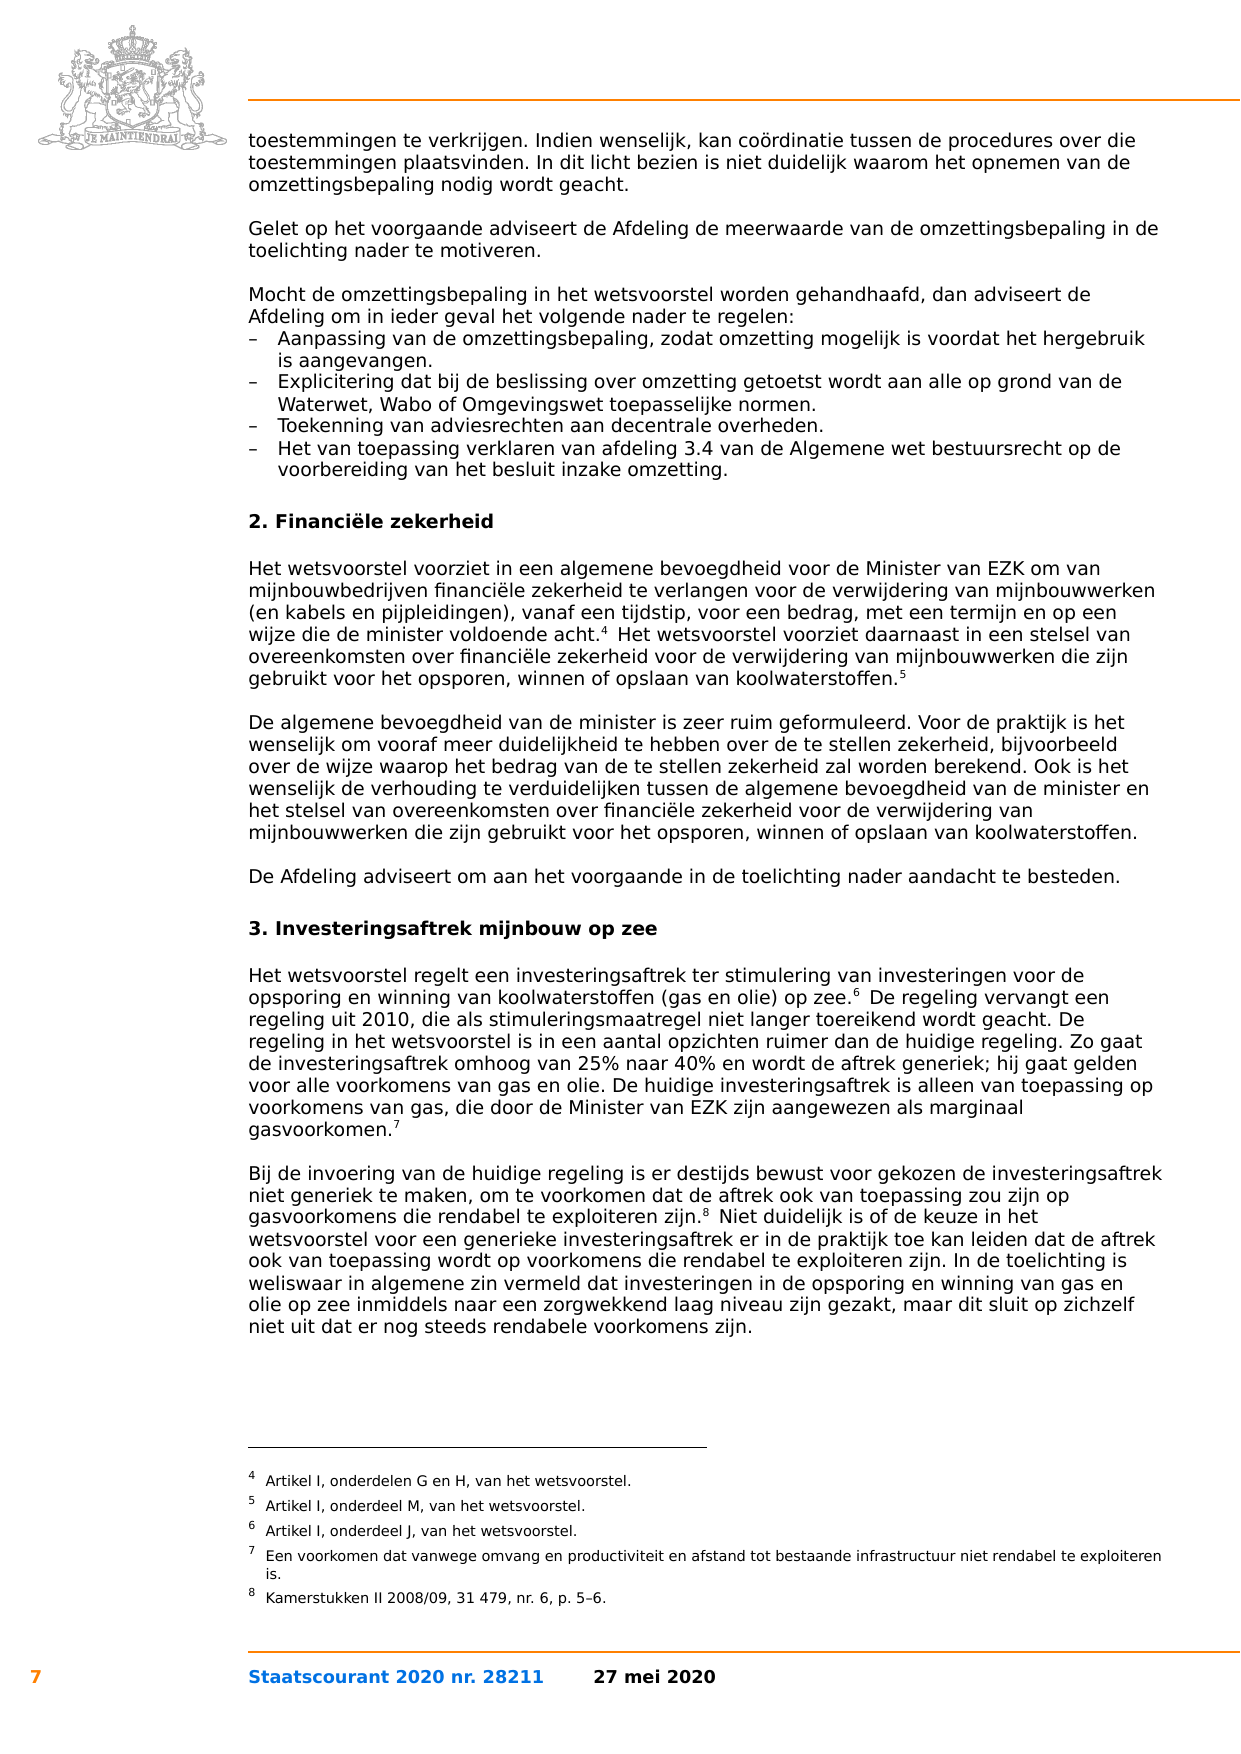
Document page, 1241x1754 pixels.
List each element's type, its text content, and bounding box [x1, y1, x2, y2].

text Artikel I, onderdeel J, van het wetsvoorstel. [248, 1519, 1163, 1541]
picture [38, 25, 227, 150]
text Kamerstukken II 2008/09, 31 479, nr. 6, p. 5–6. [248, 1586, 1163, 1608]
text – Aanpassing van de omzettingsbepaling, zodat omzetting mogelijk is voordat het hergebruik is aangevangen. [248, 327, 1163, 371]
text – Het van toepassing verklaren van afdeling 3.4 van de Algemene wet bestuursrecht op de voorbereiding van het besluit inzake omzetting. [248, 437, 1163, 481]
text Een voorkomen dat vanwege omvang en productiviteit en afstand tot bestaande infrastructuur niet rendabel te exploiteren is. [248, 1544, 1163, 1583]
text Gelet op het voorgaande adviseert de Afdeling de meerwaarde van de omzettingsbepaling in de toelichting nader te motiveren. [248, 218, 1163, 262]
text Artikel I, onderdeel M, van het wetsvoorstel. [248, 1494, 1163, 1516]
text – Explicitering dat bij de beslissing over omzetting getoetst wordt aan alle op grond van de Waterwet, Wabo of Omgevingswet toepasselijke normen. [248, 371, 1163, 415]
text De Afdeling adviseert om aan het voorgaande in de toelichting nader aandacht te besteden. [248, 866, 1163, 888]
subtitle 2. Financiële zekerheid [248, 511, 1163, 533]
subtitle 3. Investeringsaftrek mijnbouw op zee [248, 918, 1163, 940]
text toestemmingen te verkrijgen. Indien wenselijk, kan coördinatie tussen de procedures over die toestemmingen plaatsvinden. In dit licht bezien is niet duidelijk waarom het opnemen van de omzettingsbepaling nodig wordt geacht. [248, 130, 1163, 196]
text Bij de invoering van de huidige regeling is er destijds bewust voor gekozen de investeringsaftrek niet generiek te maken, om te voorkomen dat de aftrek ook van toepassing zou zijn op gasvoorkomens die rendabel te exploiteren zijn. Niet duidelijk is of de keuze in het wetsvoorstel voor een generieke investeringsaftrek er in de praktijk toe kan leiden dat de aftrek ook van toepassing wordt op voorkomens die rendabel te exploiteren zijn. In de toelichting is weliswaar in algemene zin vermeld dat investeringen in de opsporing en winning van gas en olie op zee inmiddels naar een zorgwekkend laag niveau zijn gezakt, maar dit sluit op zichzelf niet uit dat er nog steeds rendabele voorkomens zijn. [248, 1162, 1163, 1338]
text Artikel I, onderdelen G en H, van het wetsvoorstel. [248, 1469, 1163, 1491]
text Het wetsvoorstel regelt een investeringsaftrek ter stimulering van investeringen voor de opsporing en winning van koolwaterstoffen (gas en olie) op zee. De regeling vervangt een regeling uit 2010, die als stimuleringsmaatregel niet langer toereikend wordt geacht. De regeling in het wetsvoorstel is in een aantal opzichten ruimer dan de huidige regeling. Zo gaat de investeringsaftrek omhoog van 25% naar 40% en wordt de aftrek generiek; hij gaat gelden voor alle voorkomens van gas en olie. De huidige investeringsaftrek is alleen van toepassing op voorkomens van gas, die door de Minister van EZK zijn aangewezen als marginaal gasvoorkomen. [248, 965, 1163, 1141]
text De algemene bevoegdheid van de minister is zeer ruim geformuleerd. Voor de praktijk is het wenselijk om vooraf meer duidelijkheid te hebben over de te stellen zekerheid, bijvoorbeeld over de wijze waarop het bedrag van de te stellen zekerheid zal worden berekend. Ook is het wenselijk de verhouding te verduidelijken tussen de algemene bevoegdheid van de minister en het stelsel van overeenkomsten over financiële zekerheid voor de verwijdering van mijnbouwwerken die zijn gebruikt voor het opsporen, winnen of opslaan van koolwaterstoffen. [248, 712, 1163, 844]
text Mocht de omzettingsbepaling in het wetsvoorstel worden gehandhaafd, dan adviseert de Afdeling om in ieder geval het volgende nader te regelen: [248, 283, 1163, 327]
text – Toekenning van adviesrechten aan decentrale overheden. [248, 415, 1163, 437]
text Het wetsvoorstel voorziet in een algemene bevoegdheid voor de Minister van EZK om van mijnbouwbedrijven financiële zekerheid te verlangen voor de verwijdering van mijnbouwwerken (en kabels en pijpleidingen), vanaf een tijdstip, voor een bedrag, met een termijn en op een wijze die de minister voldoende acht. Het wetsvoorstel voorziet daarnaast in een stelsel van overeenkomsten over financiële zekerheid voor de verwijdering van mijnbouwwerken die zijn gebruikt voor het opsporen, winnen of opslaan van koolwaterstoffen. [248, 558, 1163, 690]
